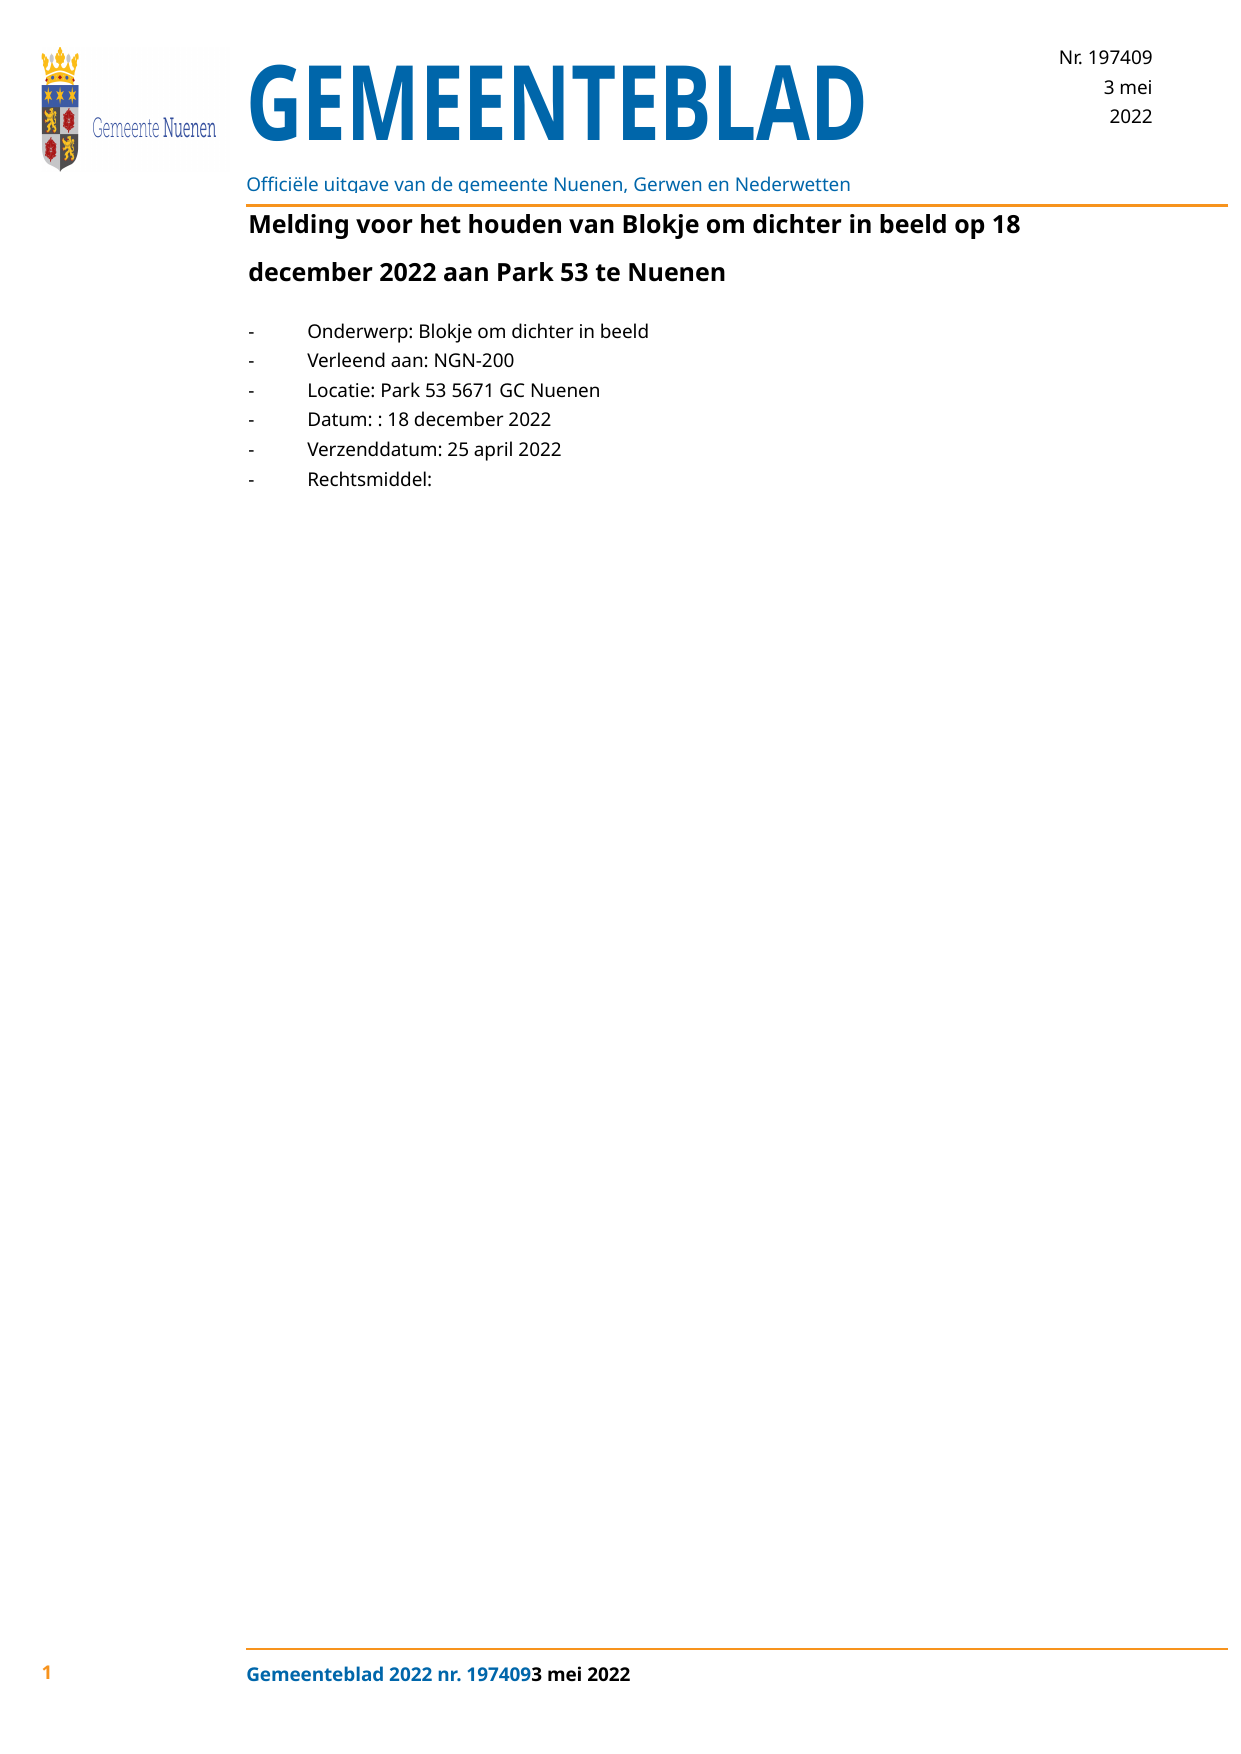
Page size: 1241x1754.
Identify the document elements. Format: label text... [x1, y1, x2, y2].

list Verleend aan: NGN-200 [248, 347, 1152, 373]
list Verzenddatum: 25 april 2022 [248, 436, 1152, 462]
list Datum: : 18 december 2022 [248, 407, 1152, 432]
list Rechtsmiddel: [248, 466, 1152, 492]
picture [41, 47, 231, 172]
text Melding voor het houden van Blokje om dichter in beeld op 18 december 2022 aan Park 53 te Nuenen [248, 207, 1152, 288]
list Locatie: Park 53 5671 GC Nuenen [248, 377, 1152, 403]
list Onderwerp: Blokje om dichter in beeld [248, 318, 1152, 344]
